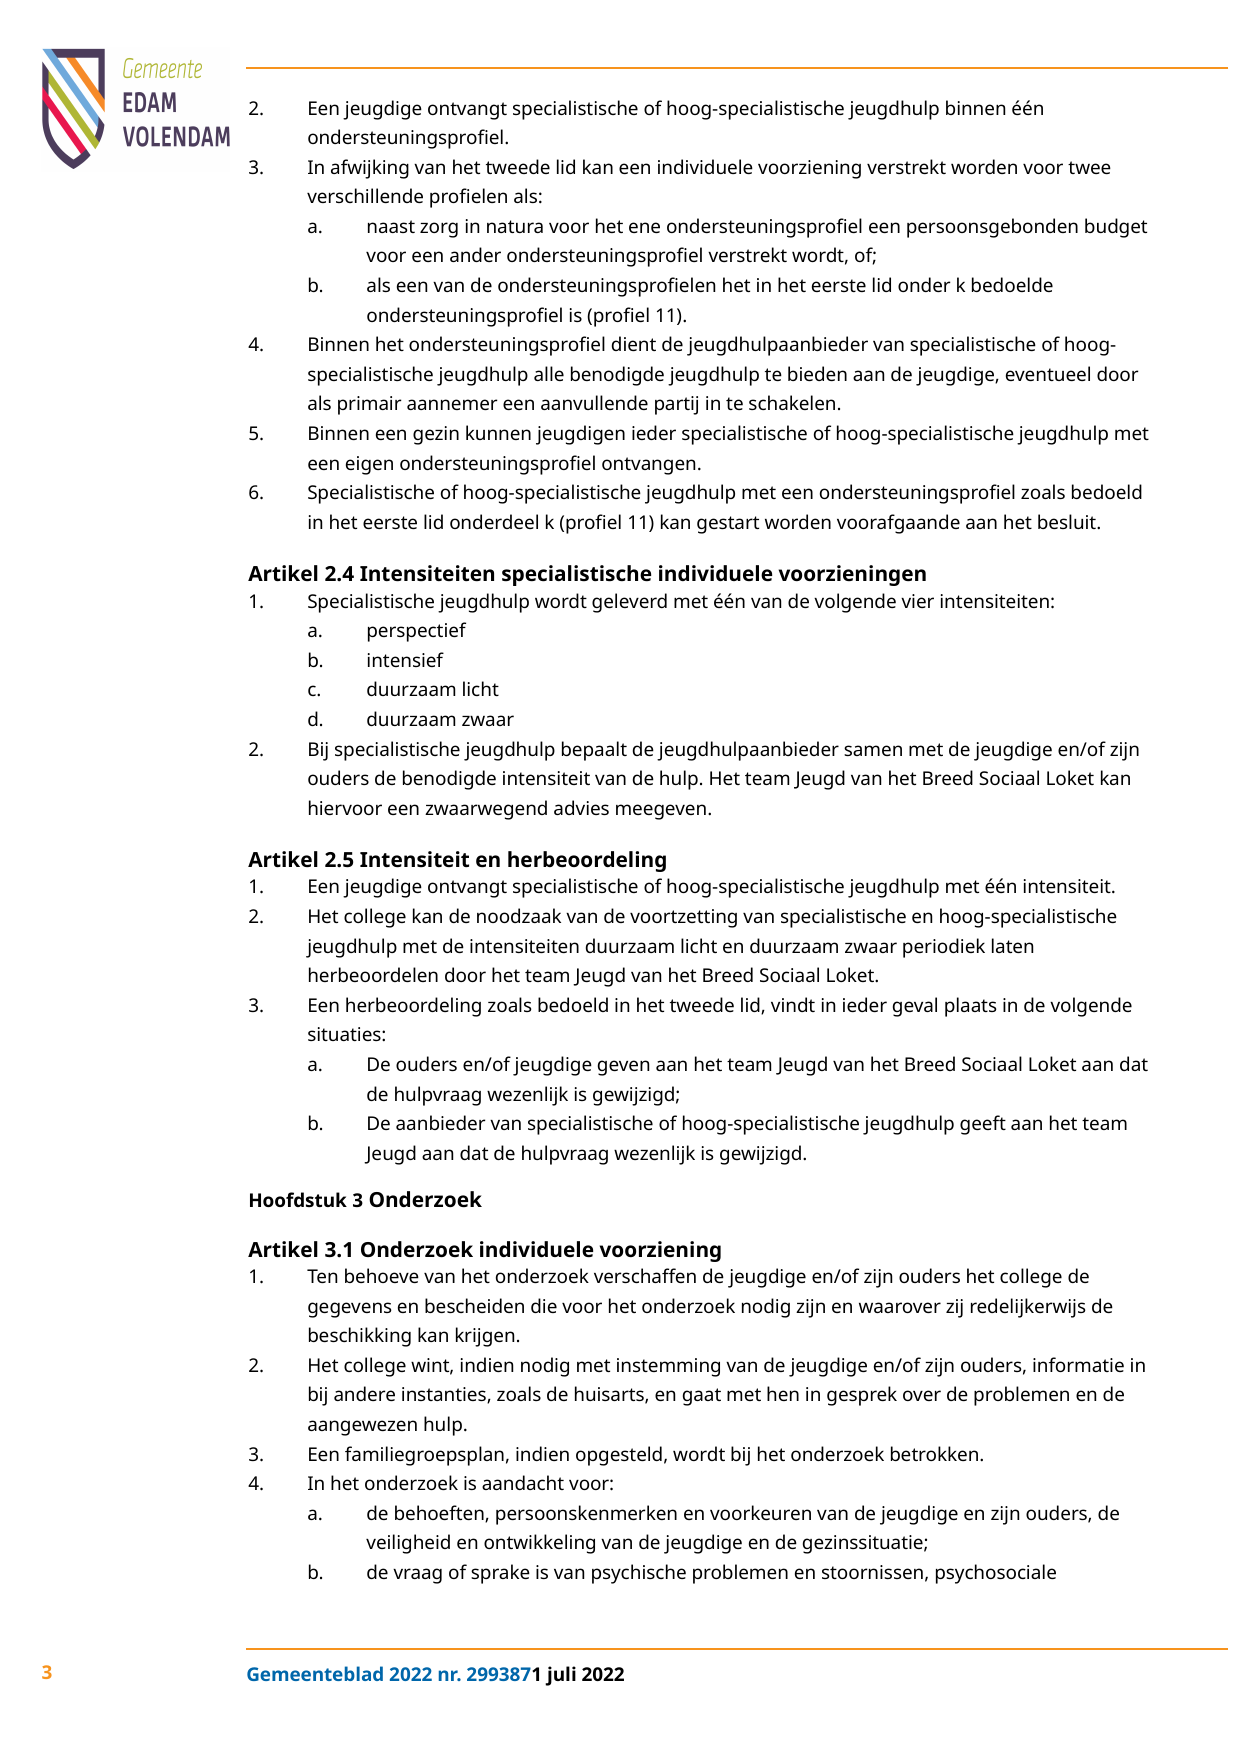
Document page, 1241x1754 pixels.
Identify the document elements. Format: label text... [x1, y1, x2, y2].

list Het college wint, indien nodig met instemming van de jeugdige en/of zijn ouders, informatie in bij andere instanties, zoals de huisarts, en gaat met hen in gesprek over de problemen en de aangewezen hulp. [248, 1352, 1152, 1437]
list intensief [307, 647, 1152, 673]
text Hoofdstuk 3 Onderzoek [248, 1186, 1152, 1214]
list duurzaam licht [307, 677, 1152, 702]
list Een familiegroepsplan, indien opgesteld, wordt bij het onderzoek betrokken. [248, 1441, 1152, 1467]
text Artikel 3.1 Onderzoek individuele voorziening [248, 1235, 1152, 1263]
text Artikel 2.4 Intensiteiten specialistische individuele voorzieningen [248, 559, 1152, 588]
picture [41, 47, 231, 172]
list Binnen een gezin kunnen jeugdigen ieder specialistische of hoog-specialistische jeugdhulp met een eigen ondersteuningsprofiel ontvangen. [248, 420, 1152, 476]
list Een jeugdige ontvangt specialistische of hoog-specialistische jeugdhulp binnen één ondersteuningsprofiel. [248, 95, 1152, 150]
list Bij specialistische jeugdhulp bepaalt de jeugdhulpaanbieder samen met de jeugdige en/of zijn ouders de benodigde intensiteit van de hulp. Het team Jeugd van het Breed Sociaal Loket kan hiervoor een zwaarwegend advies meegeven. [248, 736, 1152, 821]
list De aanbieder van specialistische of hoog-specialistische jeugdhulp geeft aan het team Jeugd aan dat de hulpvraag wezenlijk is gewijzigd. [307, 1110, 1152, 1166]
list Een herbeoordeling zoals bedoeld in het tweede lid, vindt in ieder geval plaats in de volgende situaties: [248, 992, 1152, 1047]
list De ouders en/of jeugdige geven aan het team Jeugd van het Breed Sociaal Loket aan dat de hulpvraag wezenlijk is gewijzigd; [307, 1051, 1152, 1107]
list perspectief [307, 617, 1152, 643]
list Binnen het ondersteuningsprofiel dient de jeugdhulpaanbieder van specialistische of hoog-specialistische jeugdhulp alle benodigde jeugdhulp te bieden aan de jeugdige, eventueel door als primair aannemer een aanvullende partij in te schakelen. [248, 331, 1152, 416]
text Artikel 2.5 Intensiteit en herbeoordeling [248, 845, 1152, 874]
list In het onderzoek is aandacht voor: [248, 1470, 1152, 1496]
list Specialistische of hoog-specialistische jeugdhulp met een ondersteuningsprofiel zoals bedoeld in het eerste lid onderdeel k (profiel 11) kan gestart worden voorafgaande aan het besluit. [248, 479, 1152, 535]
list Ten behoeve van het onderzoek verschaffen de jeugdige en/of zijn ouders het college de gegevens en bescheiden die voor het onderzoek nodig zijn en waarover zij redelijkerwijs de beschikking kan krijgen. [248, 1263, 1152, 1348]
list als een van de ondersteuningsprofielen het in het eerste lid onder k bedoelde ondersteuningsprofiel is (profiel 11). [307, 272, 1152, 328]
list duurzaam zwaar [307, 706, 1152, 732]
list Specialistische jeugdhulp wordt geleverd met één van de volgende vier intensiteiten: [248, 588, 1152, 613]
list de vraag of sprake is van psychische problemen en stoornissen, psychosociale [307, 1559, 1152, 1585]
list In afwijking van het tweede lid kan een individuele voorziening verstrekt worden voor twee verschillende profielen als: [248, 154, 1152, 209]
list naast zorg in natura voor het ene ondersteuningsprofiel een persoonsgebonden budget voor een ander ondersteuningsprofiel verstrekt wordt, of; [307, 213, 1152, 268]
list Het college kan de noodzaak van de voortzetting van specialistische en hoog-specialistische jeugdhulp met de intensiteiten duurzaam licht en duurzaam zwaar periodiek laten herbeoordelen door het team Jeugd van het Breed Sociaal Loket. [248, 903, 1152, 988]
list Een jeugdige ontvangt specialistische of hoog-specialistische jeugdhulp met één intensiteit. [248, 874, 1152, 899]
list de behoeften, persoonskenmerken en voorkeuren van de jeugdige en zijn ouders, de veiligheid en ontwikkeling van de jeugdige en de gezinssituatie; [307, 1500, 1152, 1555]
